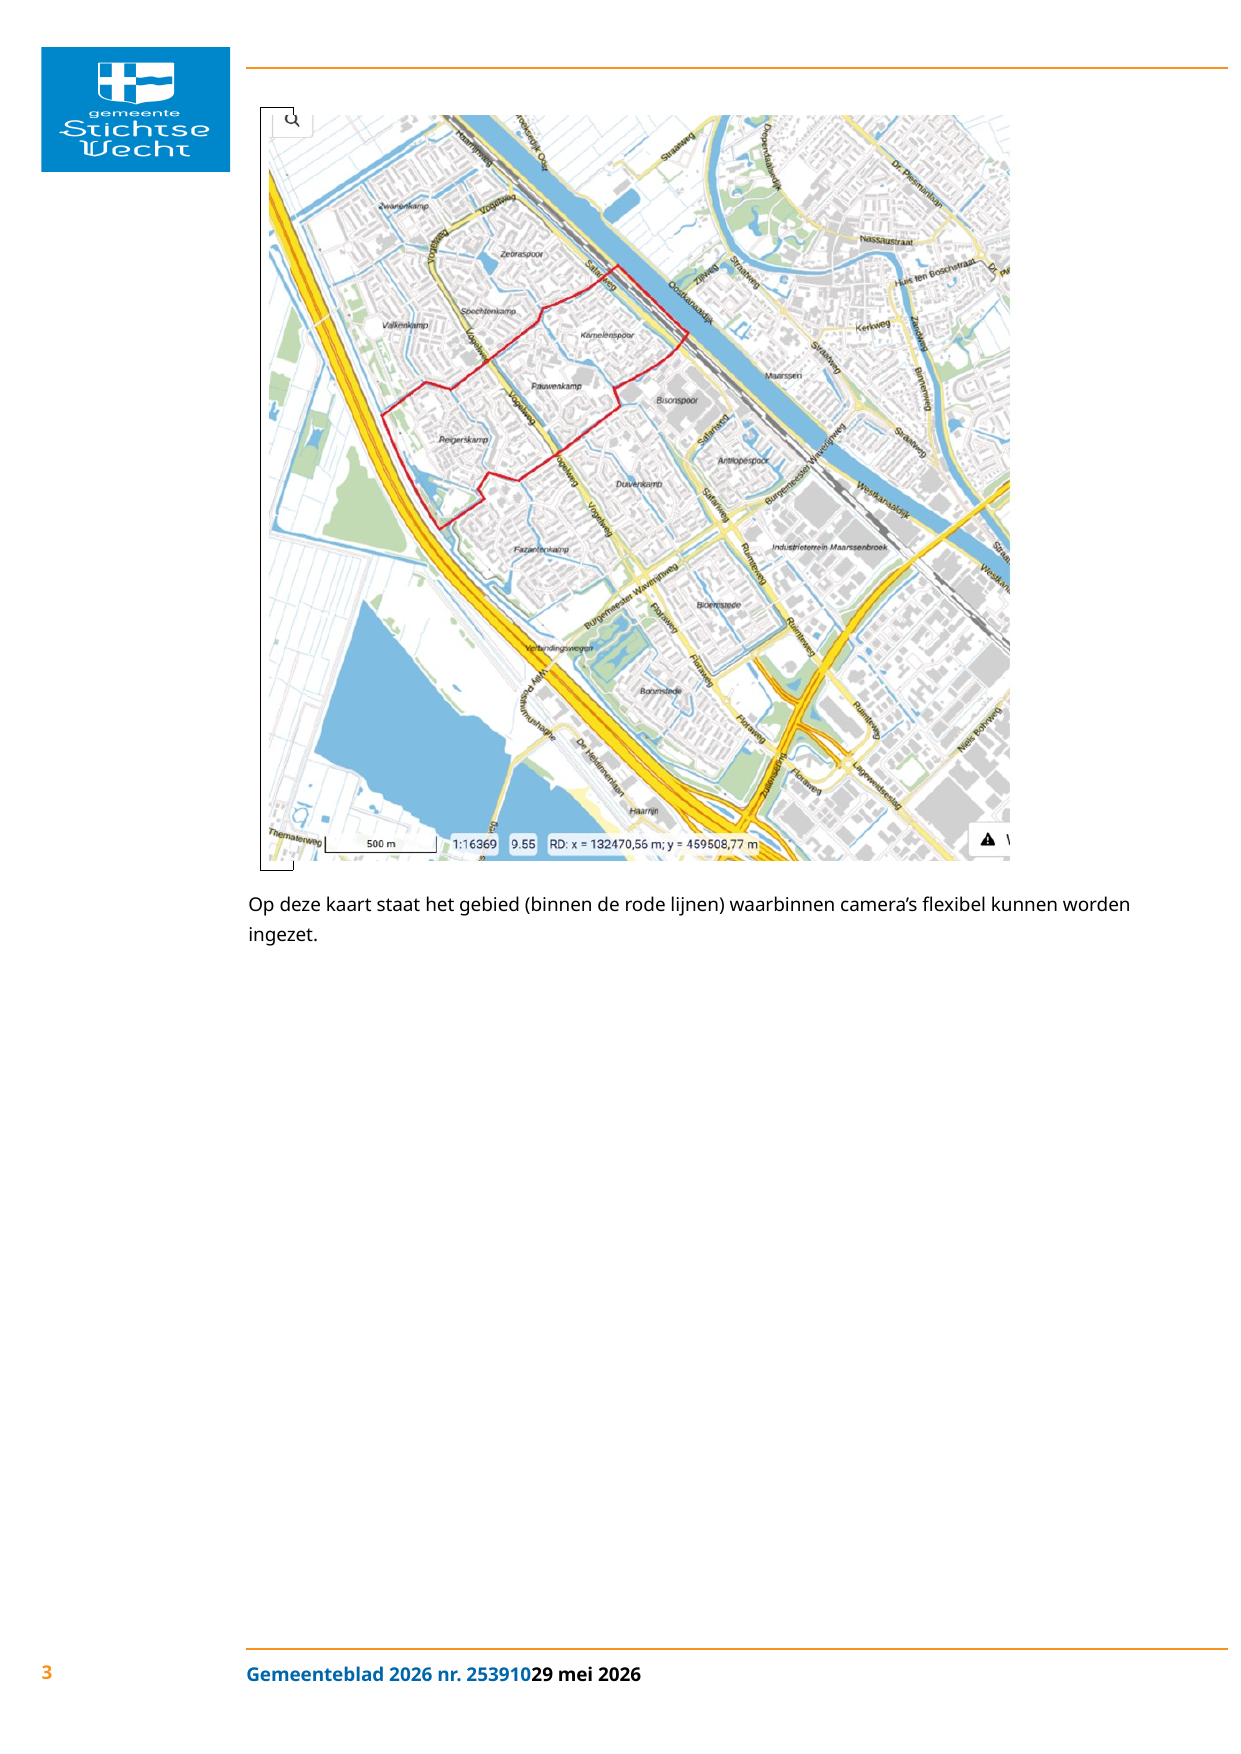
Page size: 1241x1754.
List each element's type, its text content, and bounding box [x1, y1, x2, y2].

picture [99, 63, 135, 101]
picture [268, 115, 1155, 861]
text Op deze kaart staat het gebied (binnen de rode lijnen) waarbinnen camera’s flexibel kunnen worden ingezet. [248, 891, 1152, 947]
picture [137, 63, 174, 103]
